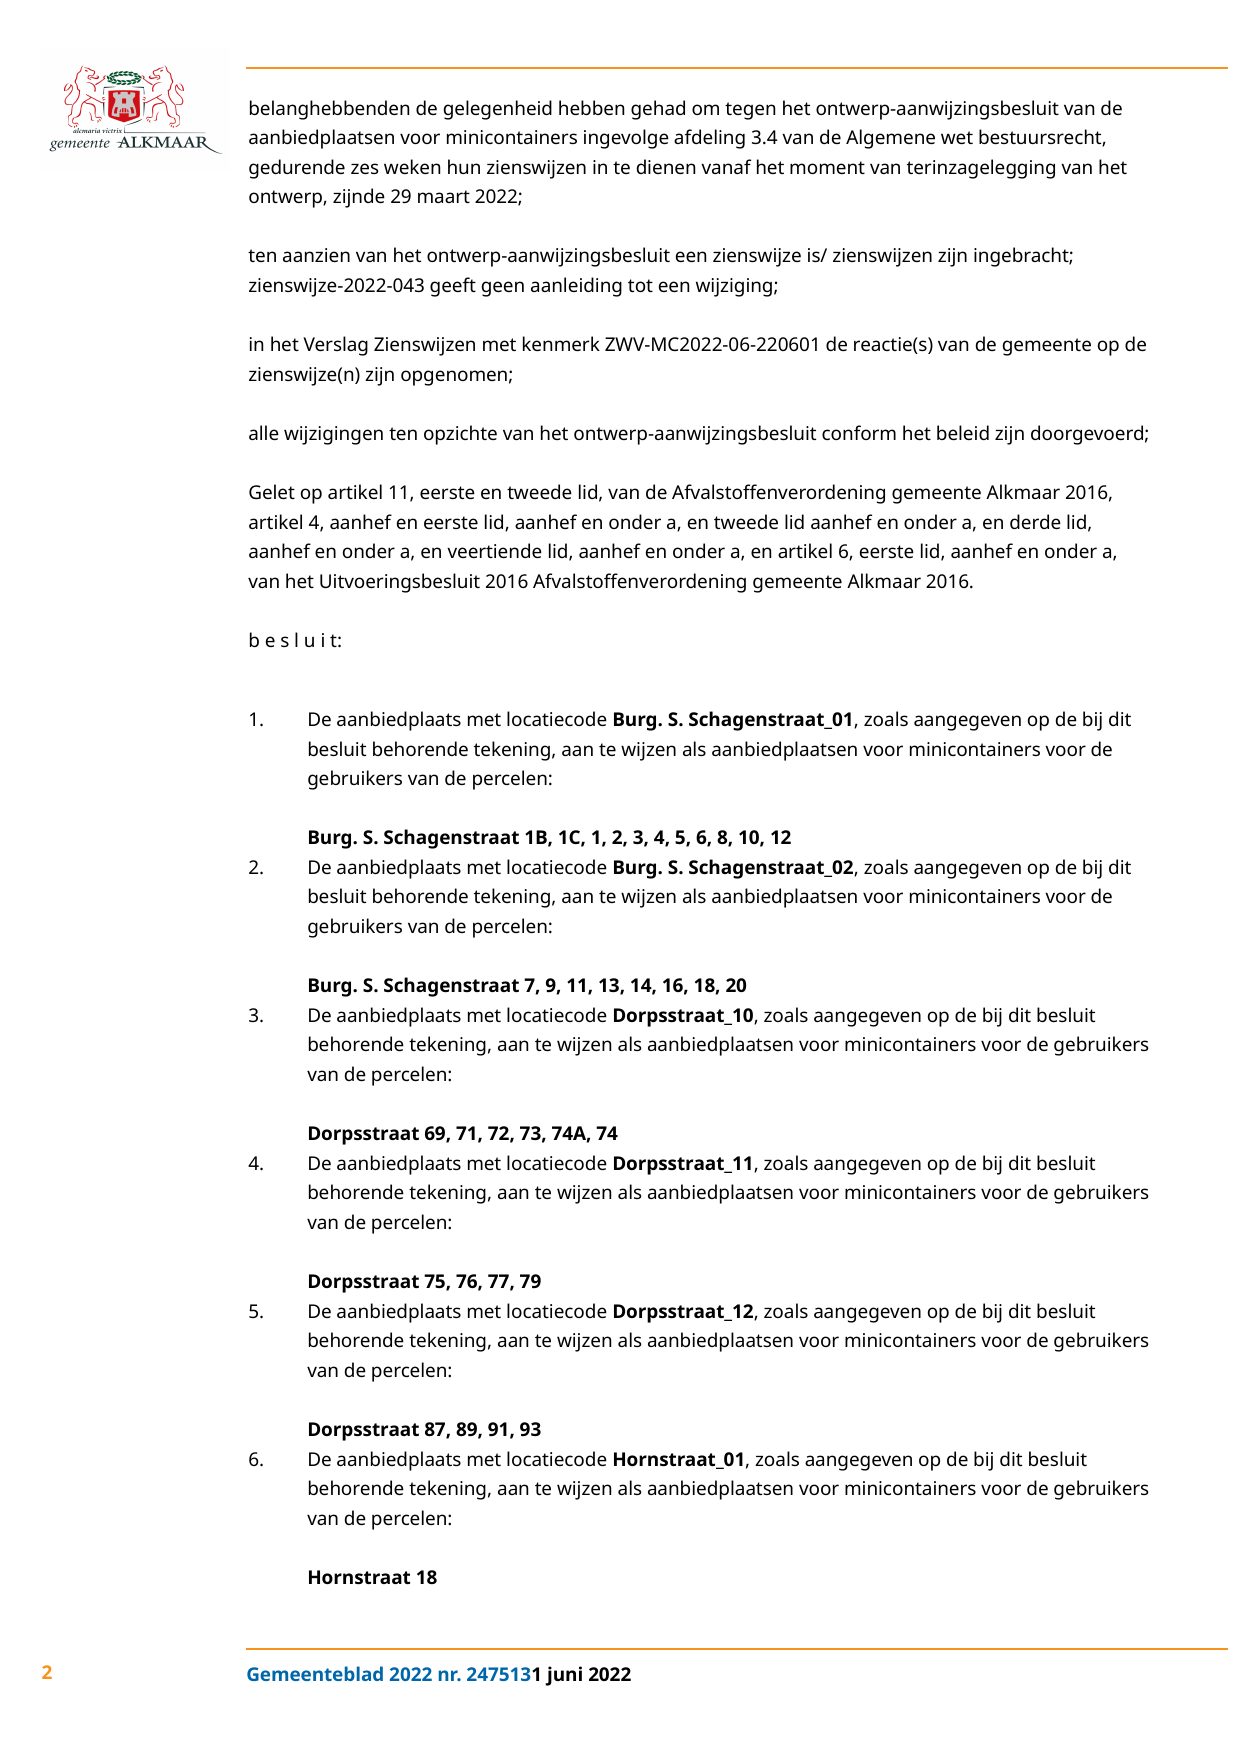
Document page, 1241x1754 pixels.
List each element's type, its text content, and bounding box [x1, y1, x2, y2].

text belanghebbenden de gelegenheid hebben gehad om tegen het ontwerp-aanwijzingsbesluit van de aanbiedplaatsen voor minicontainers ingevolge afdeling 3.4 van de Algemene wet bestuursrecht, gedurende zes weken hun zienswijzen in te dienen vanaf het moment van terinzagelegging van het ontwerp, zijnde 29 maart 2022; [248, 95, 1152, 209]
list Dorpsstraat 87, 89, 91, 93 [248, 1416, 1152, 1442]
text alle wijzigingen ten opzichte van het ontwerp-aanwijzingsbesluit conform het beleid zijn doorgevoerd; [248, 420, 1152, 446]
list Dorpsstraat 75, 76, 77, 79 [248, 1268, 1152, 1294]
list De aanbiedplaats met locatiecode Burg. S. Schagenstraat_02, zoals aangegeven op de bij dit besluit behorende tekening, aan te wijzen als aanbiedplaatsen voor minicontainers voor de gebruikers van de percelen: [248, 854, 1152, 939]
picture [41, 47, 231, 172]
list De aanbiedplaats met locatiecode Dorpsstraat_12, zoals aangegeven op de bij dit besluit behorende tekening, aan te wijzen als aanbiedplaatsen voor minicontainers voor de gebruikers van de percelen: [248, 1298, 1152, 1383]
text Gelet op artikel 11, eerste en tweede lid, van de Afvalstoffenverordening gemeente Alkmaar 2016, artikel 4, aanhef en eerste lid, aanhef en onder a, en tweede lid aanhef en onder a, en derde lid, aanhef en onder a, en veertiende lid, aanhef en onder a, en artikel 6, eerste lid, aanhef en onder a, van het Uitvoeringsbesluit 2016 Afvalstoffenverordening gemeente Alkmaar 2016. [248, 479, 1152, 594]
text zienswijze-2022-043 geeft geen aanleiding tot een wijziging; [248, 272, 1152, 298]
list Hornstraat 18 [248, 1564, 1152, 1590]
list De aanbiedplaats met locatiecode Dorpsstraat_11, zoals aangegeven op de bij dit besluit behorende tekening, aan te wijzen als aanbiedplaatsen voor minicontainers voor de gebruikers van de percelen: [248, 1150, 1152, 1235]
text ten aanzien van het ontwerp-aanwijzingsbesluit een zienswijze is/ zienswijzen zijn ingebracht; [248, 243, 1152, 268]
list De aanbiedplaats met locatiecode Hornstraat_01, zoals aangegeven op de bij dit besluit behorende tekening, aan te wijzen als aanbiedplaatsen voor minicontainers voor de gebruikers van de percelen: [248, 1446, 1152, 1531]
text b e s l u i t: [248, 627, 1152, 653]
list De aanbiedplaats met locatiecode Burg. S. Schagenstraat_01, zoals aangegeven op de bij dit besluit behorende tekening, aan te wijzen als aanbiedplaatsen voor minicontainers voor de gebruikers van de percelen: [248, 706, 1152, 791]
list De aanbiedplaats met locatiecode Dorpsstraat_10, zoals aangegeven op de bij dit besluit behorende tekening, aan te wijzen als aanbiedplaatsen voor minicontainers voor de gebruikers van de percelen: [248, 1002, 1152, 1087]
list Dorpsstraat 69, 71, 72, 73, 74A, 74 [248, 1120, 1152, 1146]
list Burg. S. Schagenstraat 7, 9, 11, 13, 14, 16, 18, 20 [248, 972, 1152, 998]
text in het Verslag Zienswijzen met kenmerk ZWV-MC2022-06-220601 de reactie(s) van de gemeente op de zienswijze(n) zijn opgenomen; [248, 331, 1152, 387]
list Burg. S. Schagenstraat 1B, 1C, 1, 2, 3, 4, 5, 6, 8, 10, 12 [248, 824, 1152, 850]
